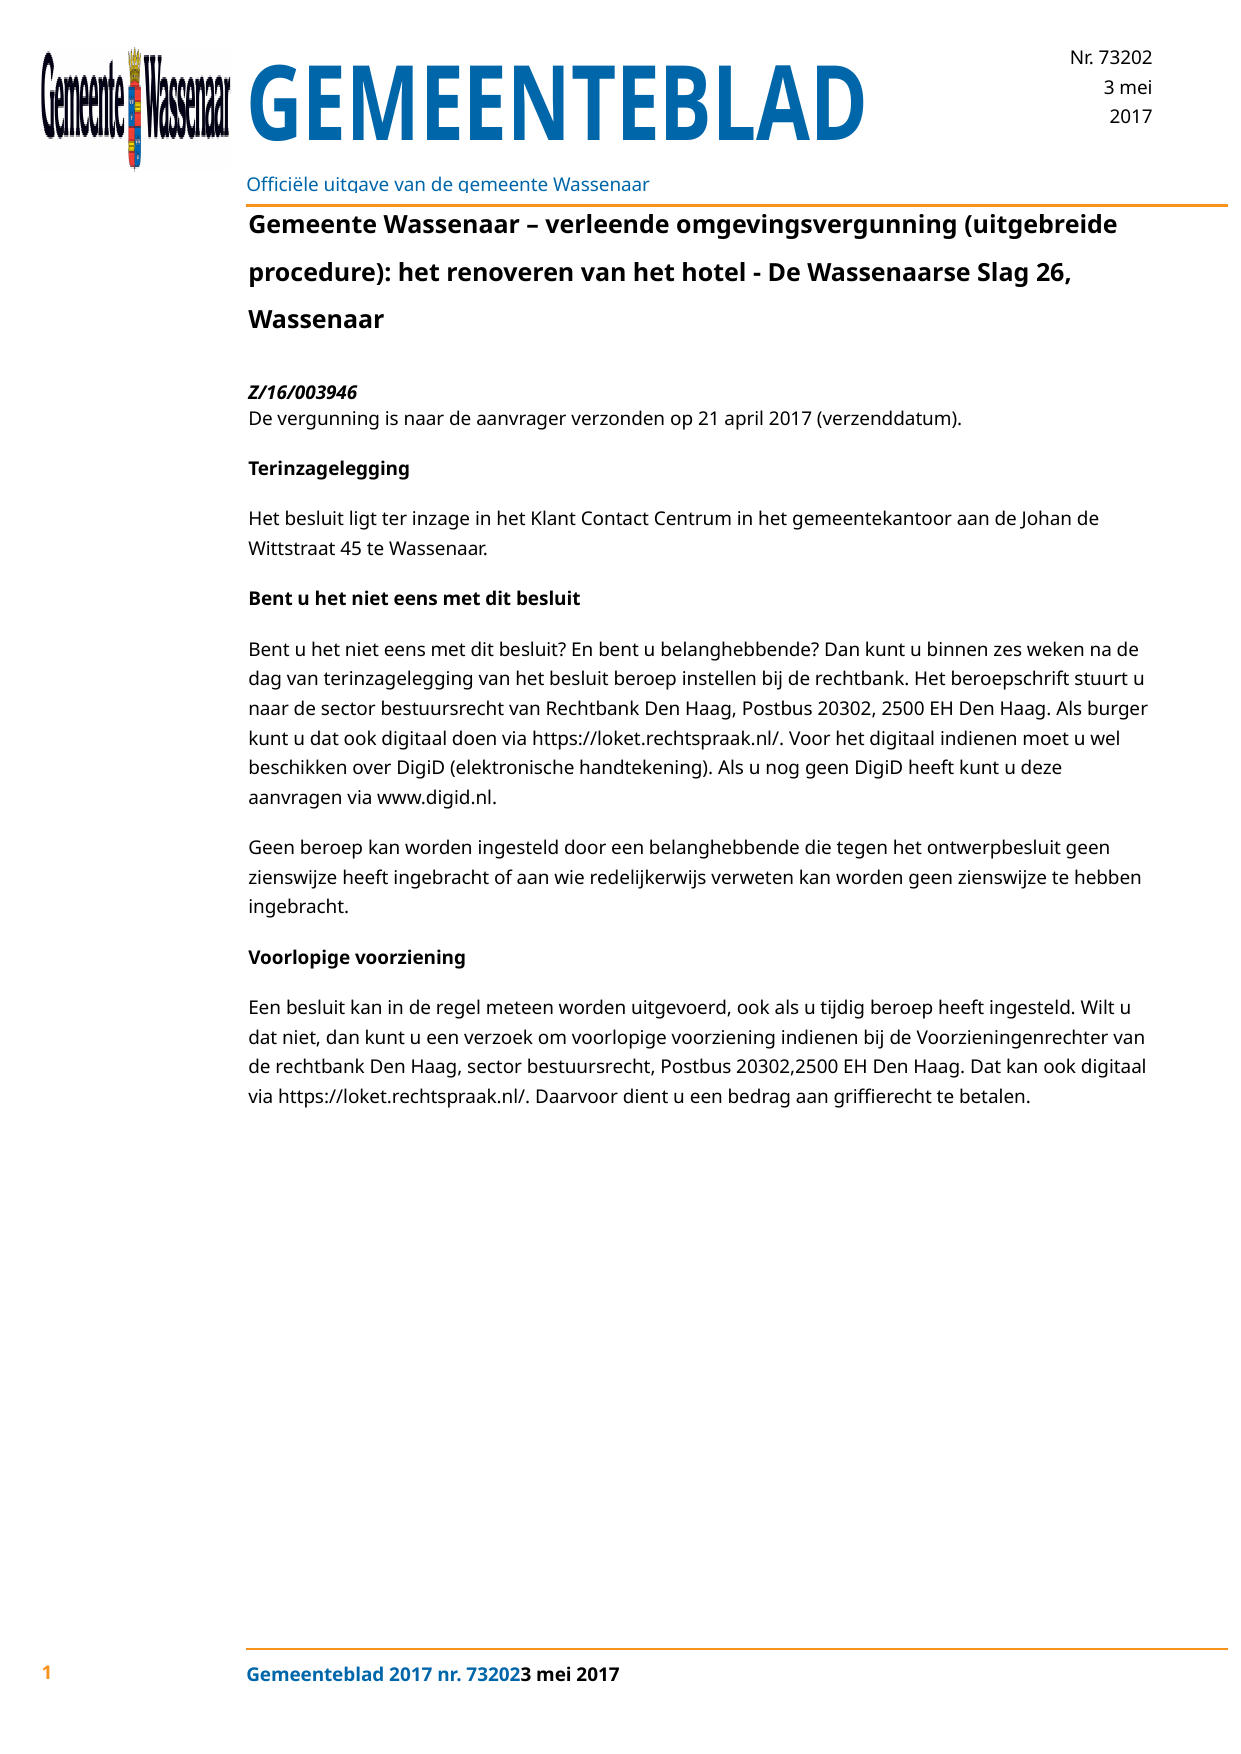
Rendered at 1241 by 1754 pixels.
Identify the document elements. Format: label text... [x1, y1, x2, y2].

picture [41, 47, 231, 172]
text Bent u het niet eens met dit besluit? En bent u belanghebbende? Dan kunt u binnen zes weken na de dag van terinzagelegging van het besluit beroep instellen bij de rechtbank. Het beroepschrift stuurt u naar de sector bestuursrecht van Rechtbank Den Haag, Postbus 20302, 2500 EH Den Haag. Als burger kunt u dat ook digitaal doen via https://loket.rechtspraak.nl/. Voor het digitaal indienen moet u wel beschikken over DigiD (elektronische handtekening). Als u nog geen DigiD heeft kunt u deze aanvragen via www.digid.nl. [248, 636, 1152, 810]
text Voorlopige voorziening [248, 944, 1152, 970]
text Geen beroep kan worden ingesteld door een belanghebbende die tegen het ontwerpbesluit geen zienswijze heeft ingebracht of aan wie redelijkerwijs verweten kan worden geen zienswijze te hebben ingebracht. [248, 834, 1152, 919]
text Terinzagelegging [248, 455, 1152, 481]
text Bent u het niet eens met dit besluit [248, 586, 1152, 611]
text Een besluit kan in de regel meteen worden uitgevoerd, ook als u tijdig beroep heeft ingesteld. Wilt u dat niet, dan kunt u een verzoek om voorlopige voorziening indienen bij de Voorzieningenrechter van de rechtbank Den Haag, sector bestuursrecht, Postbus 20302,2500 EH Den Haag. Dat kan ook digitaal via https://loket.rechtspraak.nl/. Daarvoor dient u een bedrag aan griffierecht te betalen. [248, 994, 1152, 1109]
text De vergunning is naar de aanvrager verzonden op 21 april 2017 (verzenddatum). [248, 405, 1152, 431]
text Het besluit ligt ter inzage in het Klant Contact Centrum in het gemeentekantoor aan de Johan de Wittstraat 45 te Wassenaar. [248, 506, 1152, 561]
text Z/16/003946 [248, 379, 1152, 405]
text Gemeente Wassenaar – verleende omgevingsvergunning (uitgebreide procedure): het renoveren van het hotel - De Wassenaarse Slag 26, Wassenaar [248, 207, 1152, 336]
